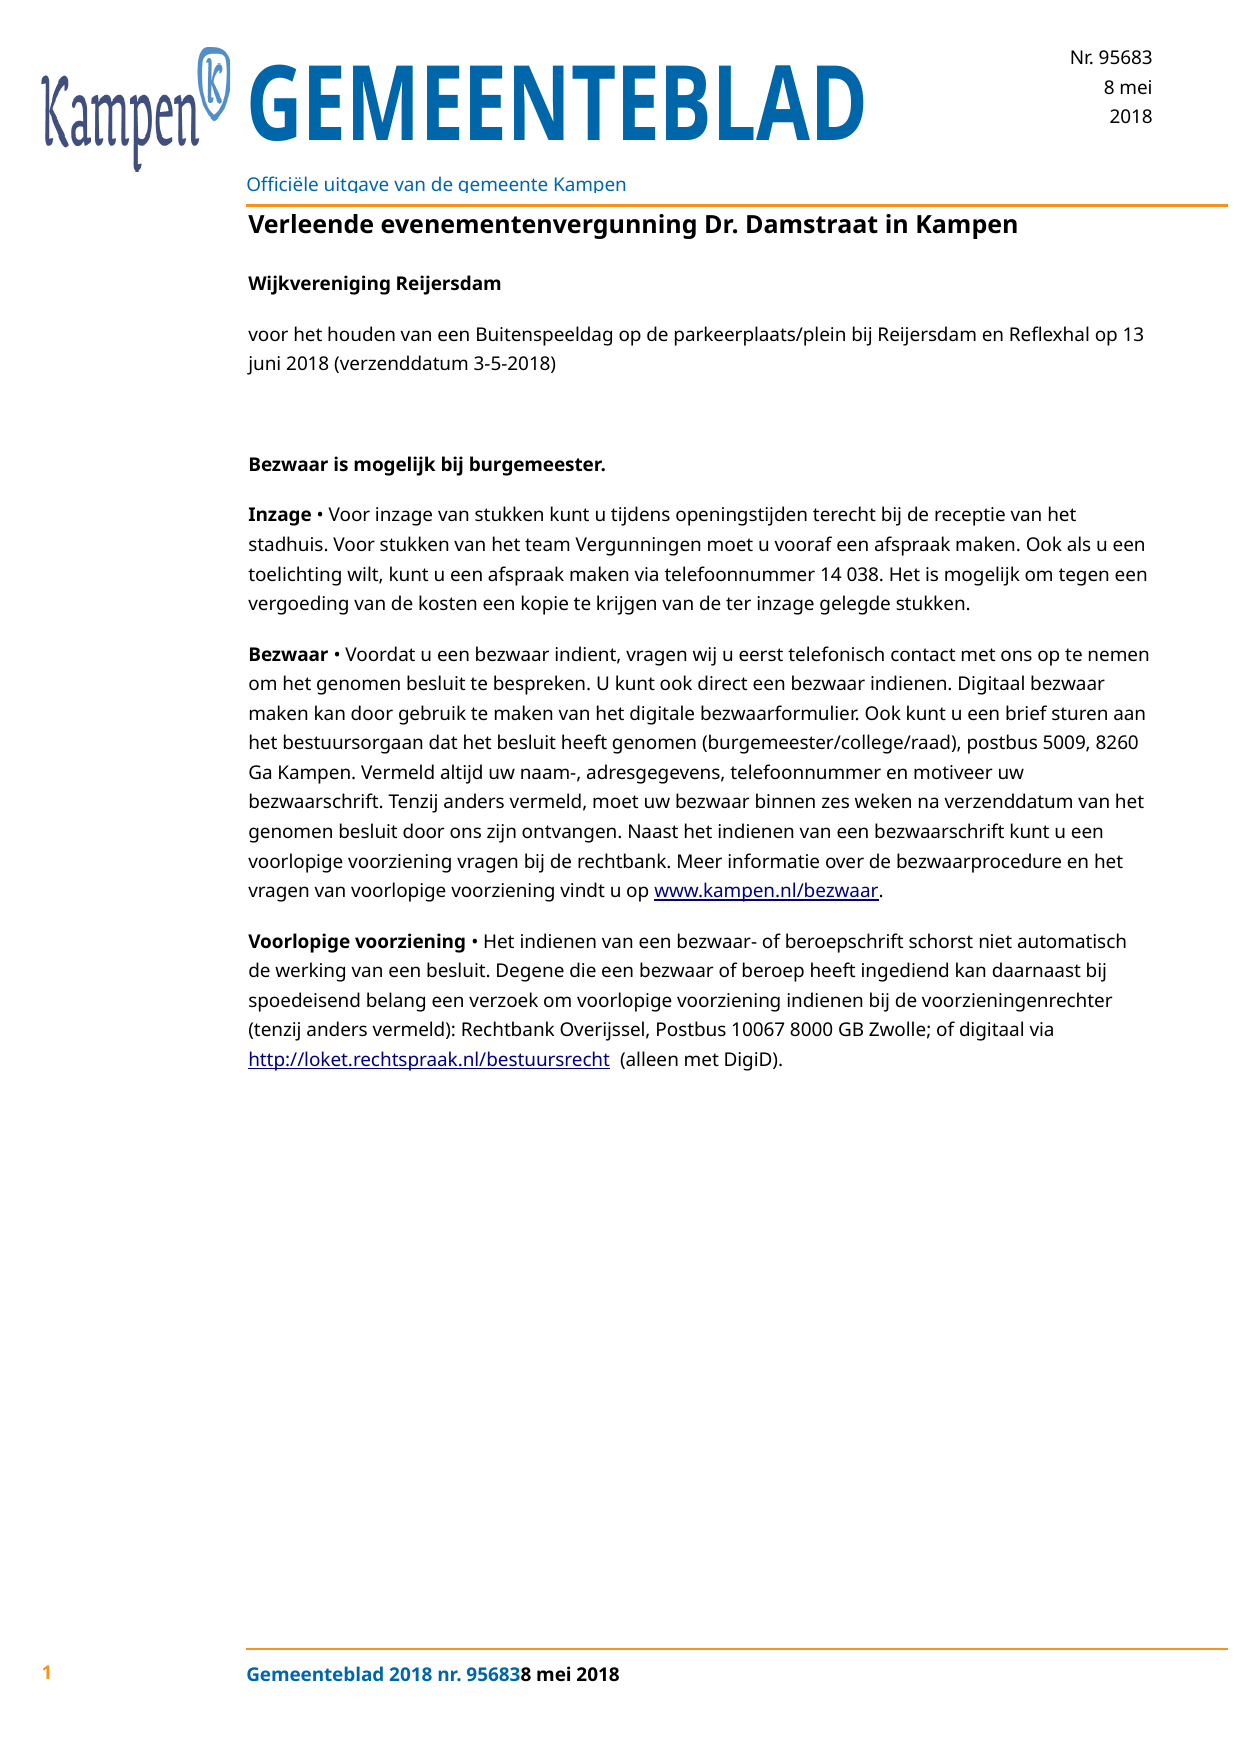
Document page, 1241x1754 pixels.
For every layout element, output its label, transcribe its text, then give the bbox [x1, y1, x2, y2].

text Bezwaar is mogelijk bij burgemeester. [248, 451, 1152, 477]
picture [41, 47, 231, 172]
text Voorlopige voorziening • Het indienen van een bezwaar- of beroepschrift schorst niet automatisch de werking van een besluit. Degene die een bezwaar of beroep heeft ingediend kan daarnaast bij spoedeisend belang een verzoek om voorlopige voorziening indienen bij de voorzieningenrechter (tenzij anders vermeld): Rechtbank Overijssel, Postbus 10067 8000 GB Zwolle; of digitaal via http://loket.rechtspraak.nl/bestuursrecht (alleen met DigiD). [248, 928, 1152, 1072]
text voor het houden van een Buitenspeeldag op de parkeerplaats/plein bij Reijersdam en Reflexhal op 13 juni 2018 (verzenddatum 3-5-2018) [248, 321, 1152, 376]
text Wijkvereniging Reijersdam [248, 270, 1152, 296]
text Verleende evenementenvergunning Dr. Damstraat in Kampen [248, 207, 1152, 241]
text Inzage • Voor inzage van stukken kunt u tijdens openingstijden terecht bij de receptie van het stadhuis. Voor stukken van het team Vergunningen moet u vooraf een afspraak maken. Ook als u een toelichting wilt, kunt u een afspraak maken via telefoonnummer 14 038. Het is mogelijk om tegen een vergoeding van de kosten een kopie te krijgen van de ter inzage gelegde stukken. [248, 502, 1152, 616]
text Bezwaar • Voordat u een bezwaar indient, vragen wij u eerst telefonisch contact met ons op te nemen om het genomen besluit te bespreken. U kunt ook direct een bezwaar indienen. Digitaal bezwaar maken kan door gebruik te maken van het digitale bezwaarformulier. Ook kunt u een brief sturen aan het bestuursorgaan dat het besluit heeft genomen (burgemeester/college/raad), postbus 5009, 8260 Ga Kampen. Vermeld altijd uw naam-, adresgegevens, telefoonnummer en motiveer uw bezwaarschrift. Tenzij anders vermeld, moet uw bezwaar binnen zes weken na verzenddatum van het genomen besluit door ons zijn ontvangen. Naast het indienen van een bezwaarschrift kunt u een voorlopige voorziening vragen bij de rechtbank. Meer informatie over de bezwaarprocedure en het vragen van voorlopige voorziening vindt u op www.kampen.nl/bezwaar. [248, 641, 1152, 903]
